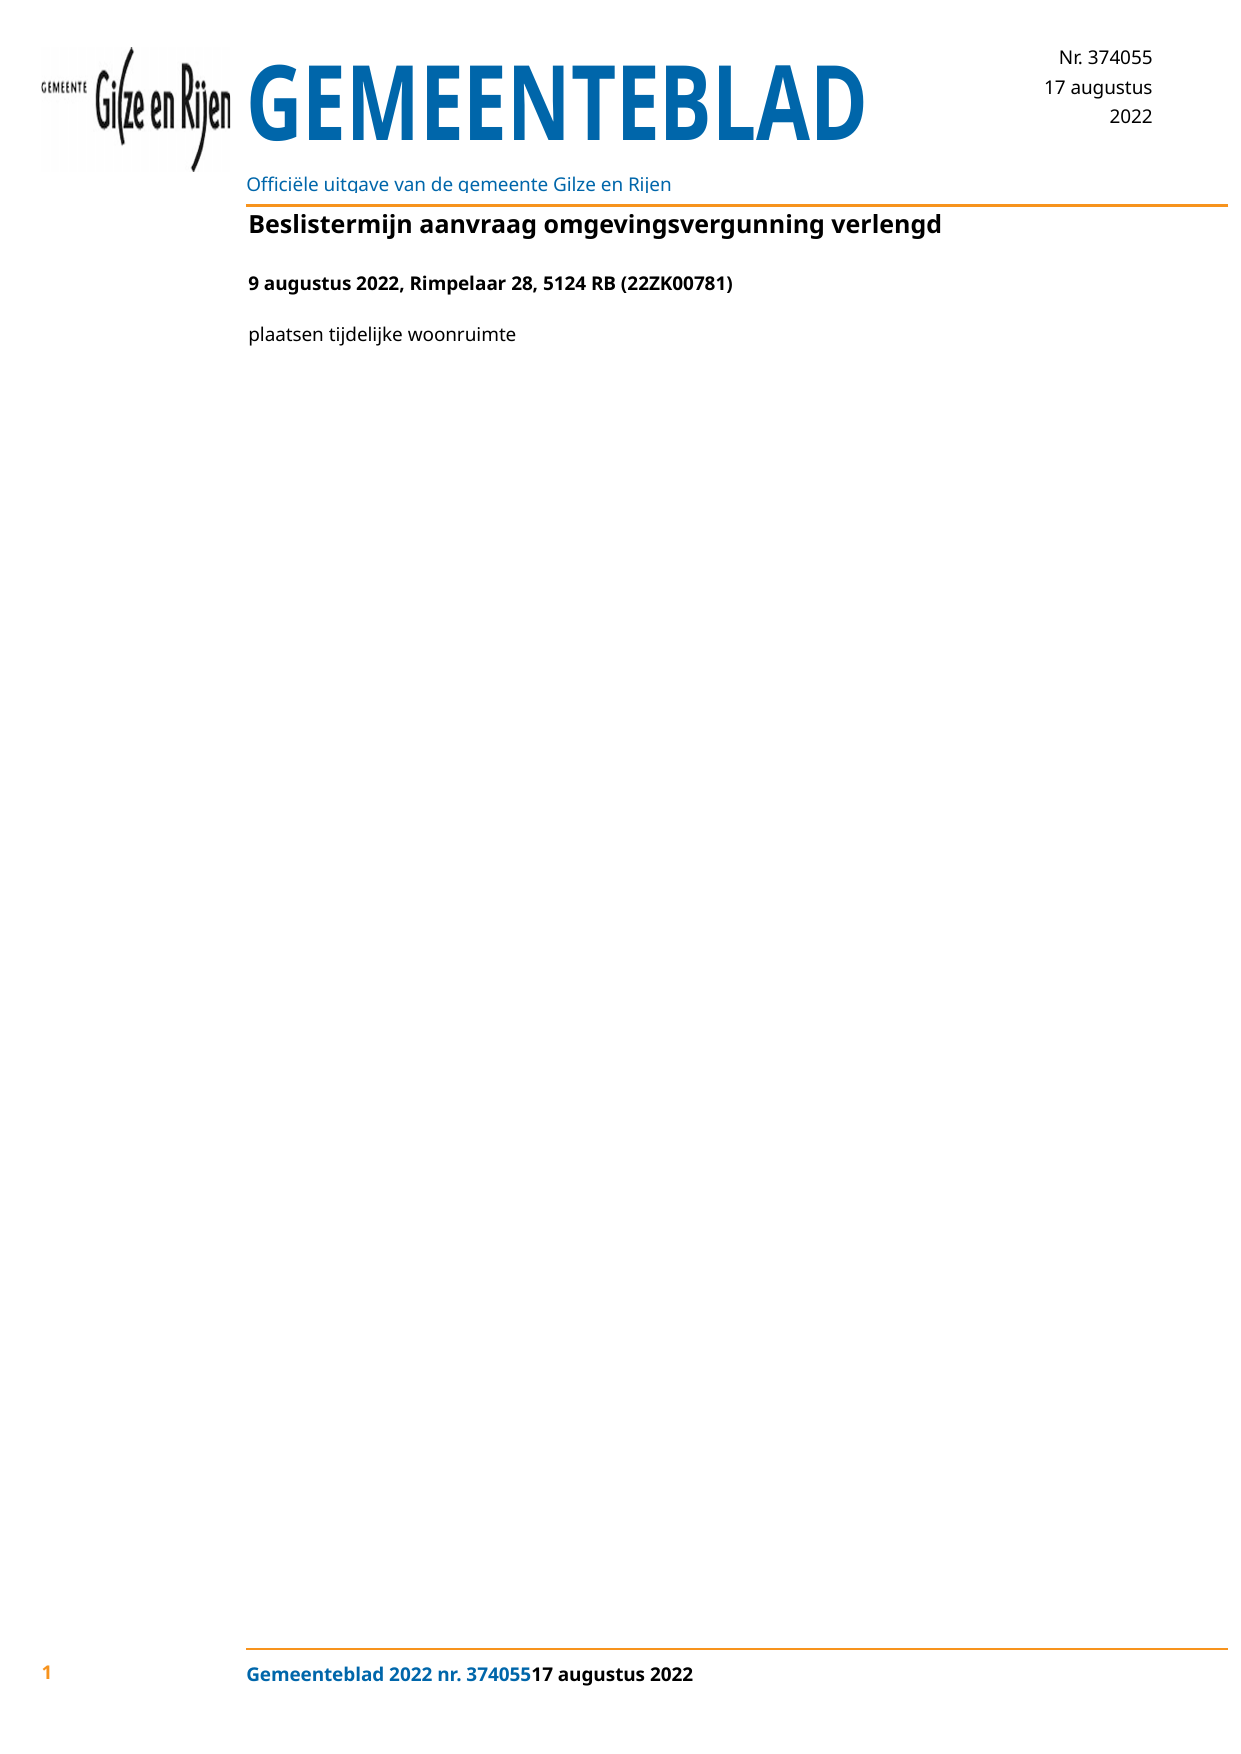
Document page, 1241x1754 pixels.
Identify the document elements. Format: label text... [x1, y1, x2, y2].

text 9 augustus 2022, Rimpelaar 28, 5124 RB (22ZK00781) [248, 270, 1152, 296]
text plaatsen tijdelijke woonruimte [248, 321, 1152, 346]
picture [41, 47, 231, 172]
text Beslistermijn aanvraag omgevingsvergunning verlengd [248, 207, 1152, 241]
